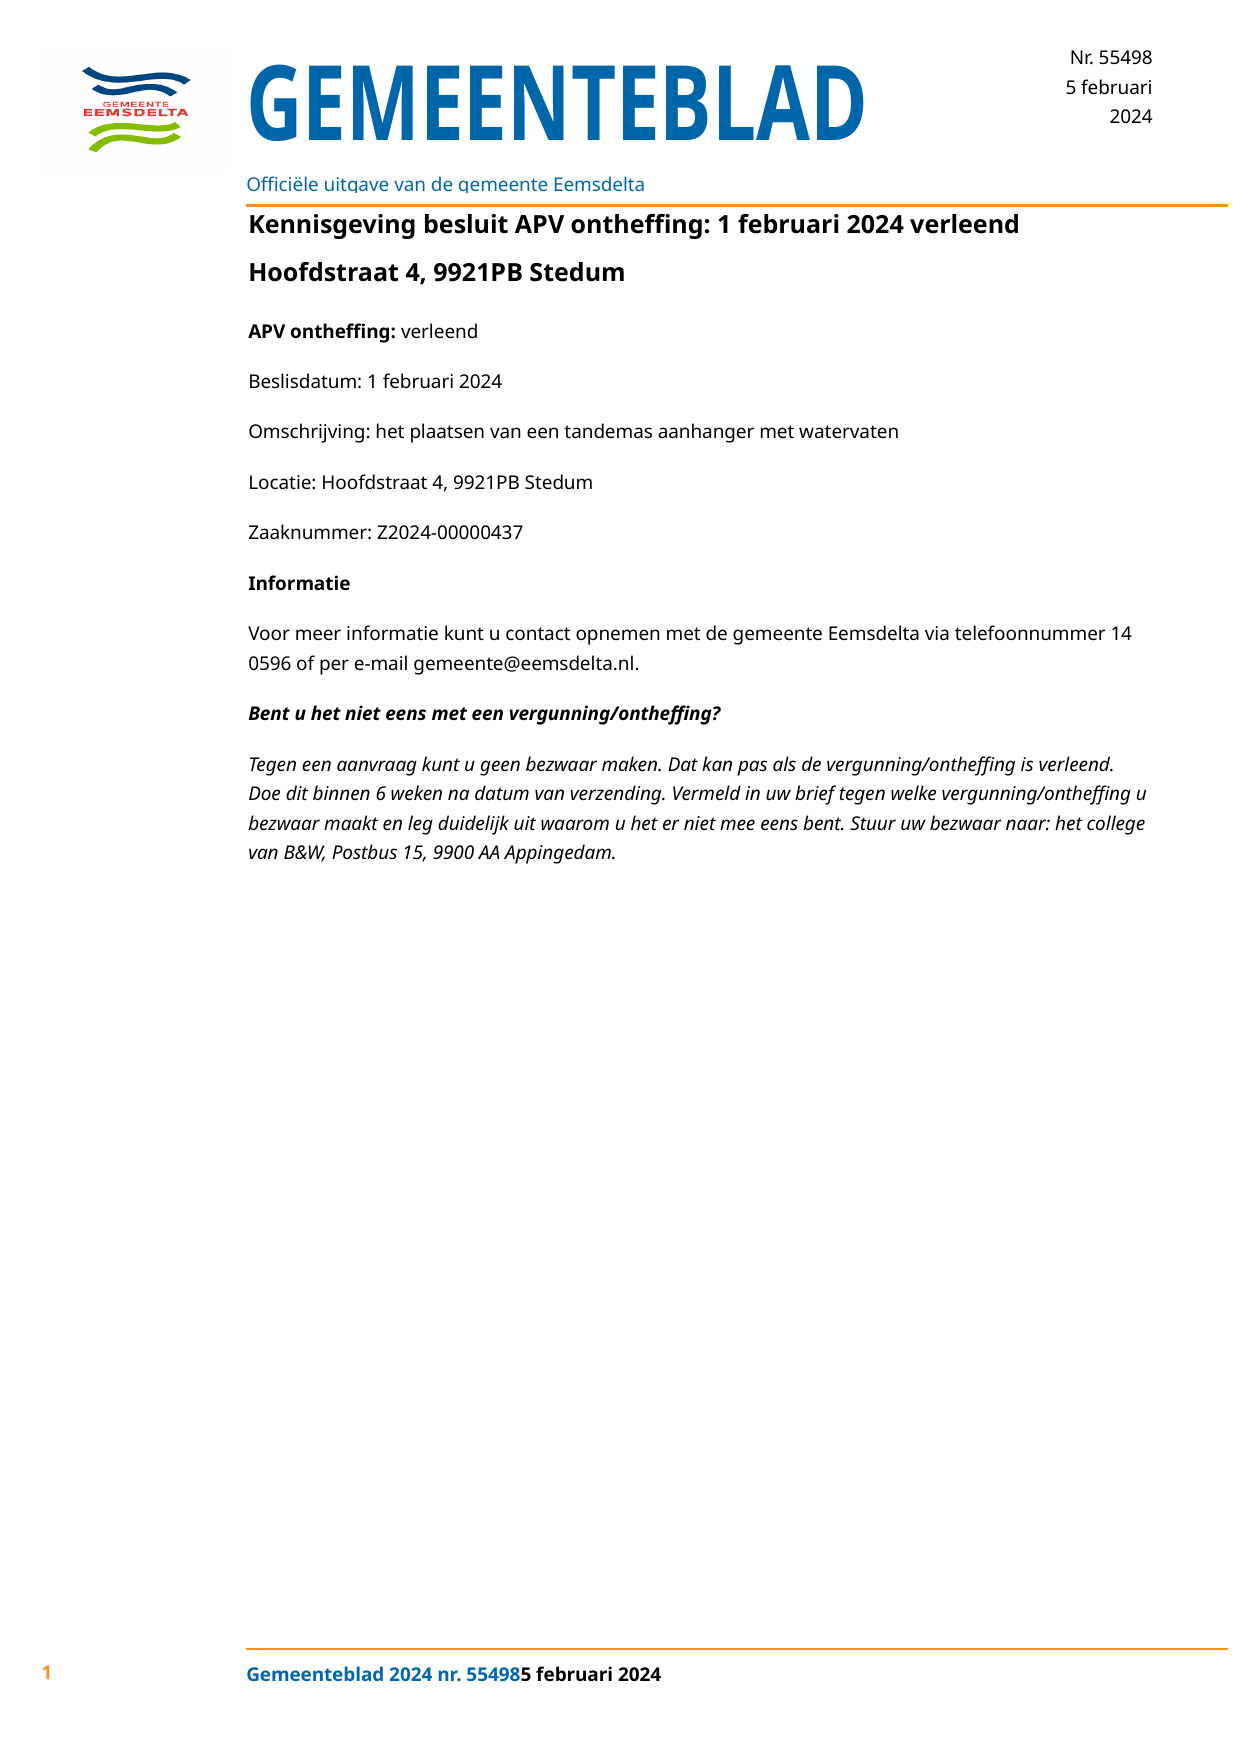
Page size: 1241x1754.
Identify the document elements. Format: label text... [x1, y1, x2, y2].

text APV ontheffing: verleend [248, 318, 1152, 344]
text Zaaknummer: Z2024-00000437 [248, 519, 1152, 545]
text Informatie [248, 570, 1152, 596]
text Tegen een aanvraag kunt u geen bezwaar maken. Dat kan pas als de vergunning/ontheffing is verleend. Doe dit binnen 6 weken na datum van verzending. Vermeld in uw brief tegen welke vergunning/ontheffing u bezwaar maakt en leg duidelijk uit waarom u het er niet mee eens bent. Stuur uw bezwaar naar: het college van B&W, Postbus 15, 9900 AA Appingedam. [248, 751, 1152, 865]
text Locatie: Hoofdstraat 4, 9921PB Stedum [248, 469, 1152, 495]
text Voor meer informatie kunt u contact opnemen met de gemeente Eemsdelta via telefoonnummer 14 0596 of per e-mail gemeente@eemsdelta.nl. [248, 620, 1152, 676]
text Beslisdatum: 1 februari 2024 [248, 368, 1152, 394]
text Bent u het niet eens met een vergunning/ontheffing? [248, 700, 1152, 726]
text Kennisgeving besluit APV ontheffing: 1 februari 2024 verleend Hoofdstraat 4, 9921PB Stedum [248, 207, 1152, 288]
picture [41, 47, 231, 172]
text Omschrijving: het plaatsen van een tandemas aanhanger met watervaten [248, 419, 1152, 444]
